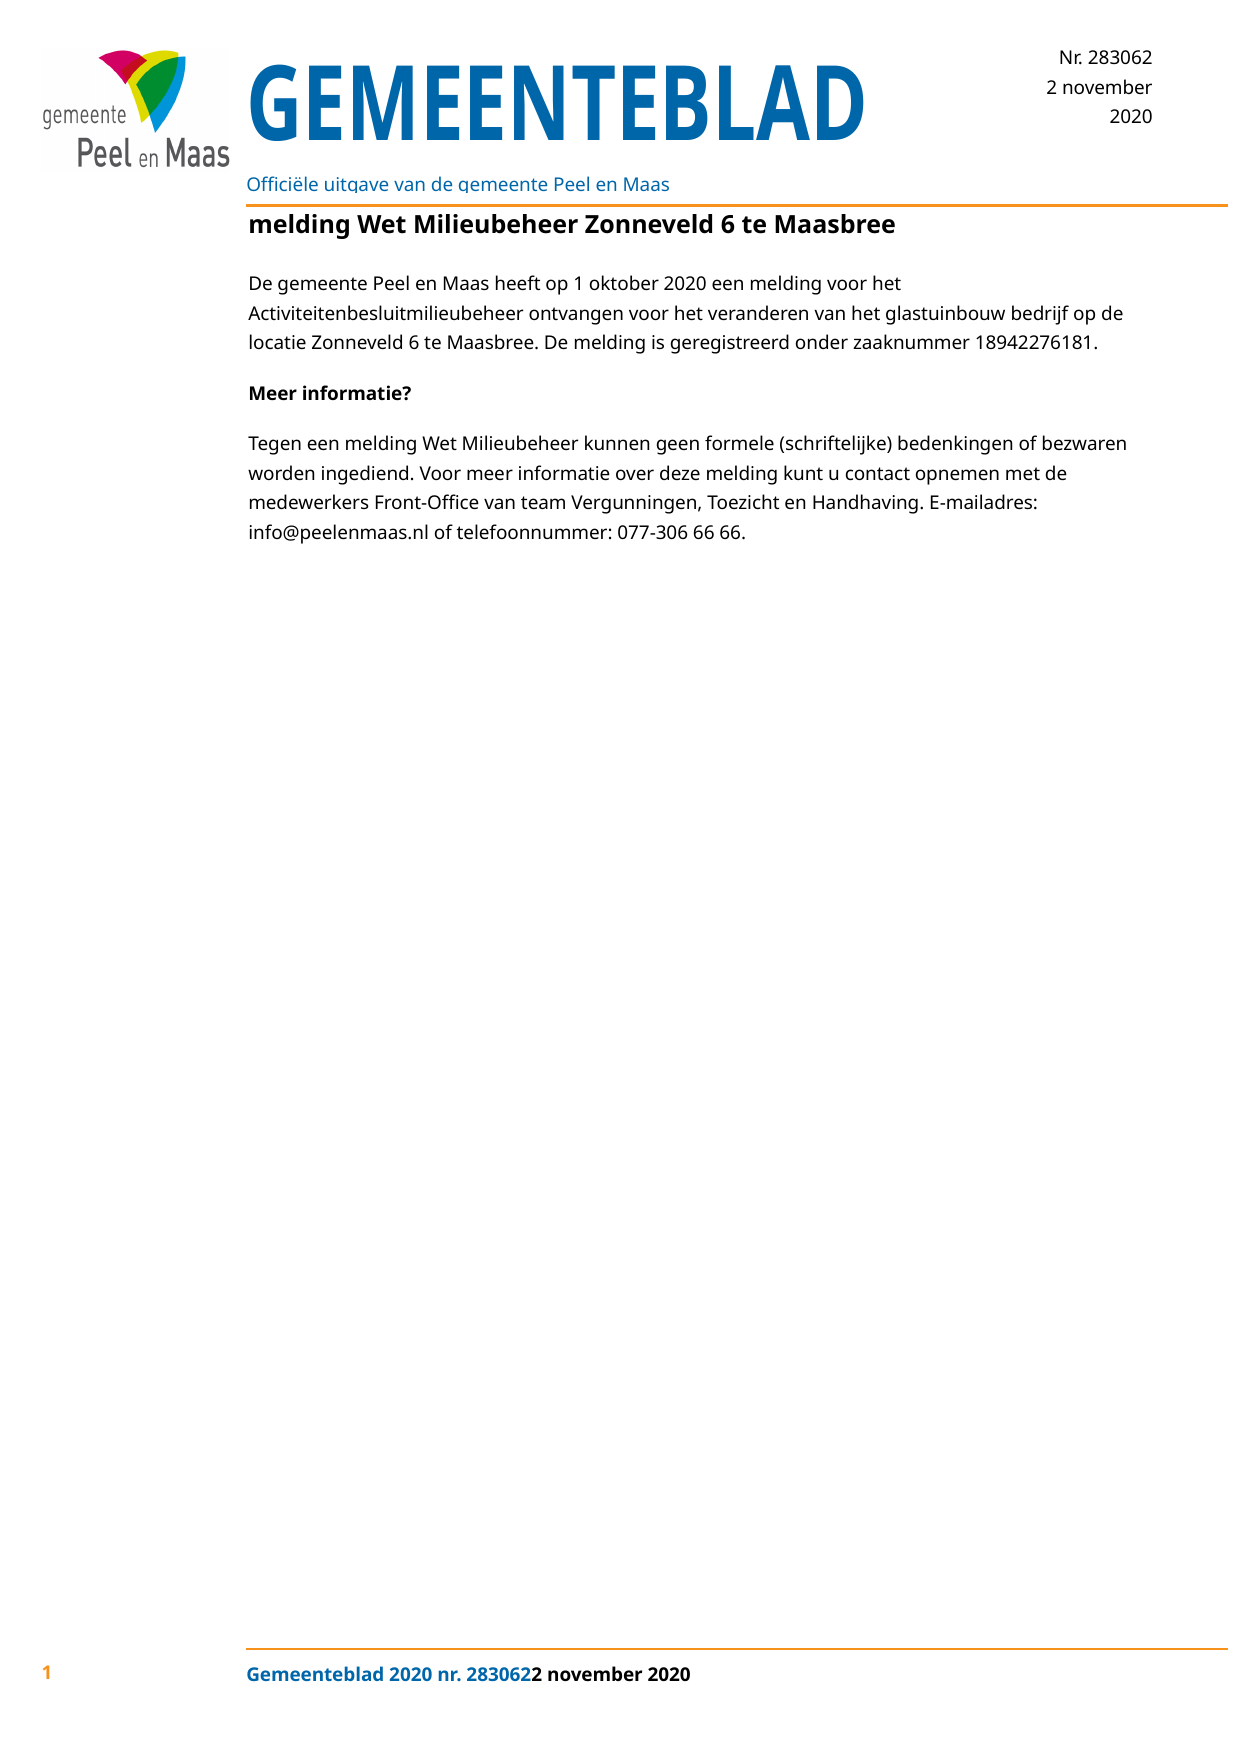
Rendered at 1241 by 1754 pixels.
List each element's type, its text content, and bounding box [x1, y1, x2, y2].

text melding Wet Milieubeheer Zonneveld 6 te Maasbree [248, 207, 1152, 241]
text Meer informatie? [248, 380, 1152, 406]
text Tegen een melding Wet Milieubeheer kunnen geen formele (schriftelijke) bedenkingen of bezwaren worden ingediend. Voor meer informatie over deze melding kunt u contact opnemen met de medewerkers Front-Office van team Vergunningen, Toezicht en Handhaving. E-mailadres: info@peelenmaas.nl of telefoonnummer: 077-306 66 66. [248, 430, 1152, 545]
picture [41, 47, 231, 172]
text De gemeente Peel en Maas heeft op 1 oktober 2020 een melding voor het Activiteitenbesluitmilieubeheer ontvangen voor het veranderen van het glastuinbouw bedrijf op de locatie Zonneveld 6 te Maasbree. De melding is geregistreerd onder zaaknummer 18942276181. [248, 270, 1152, 355]
